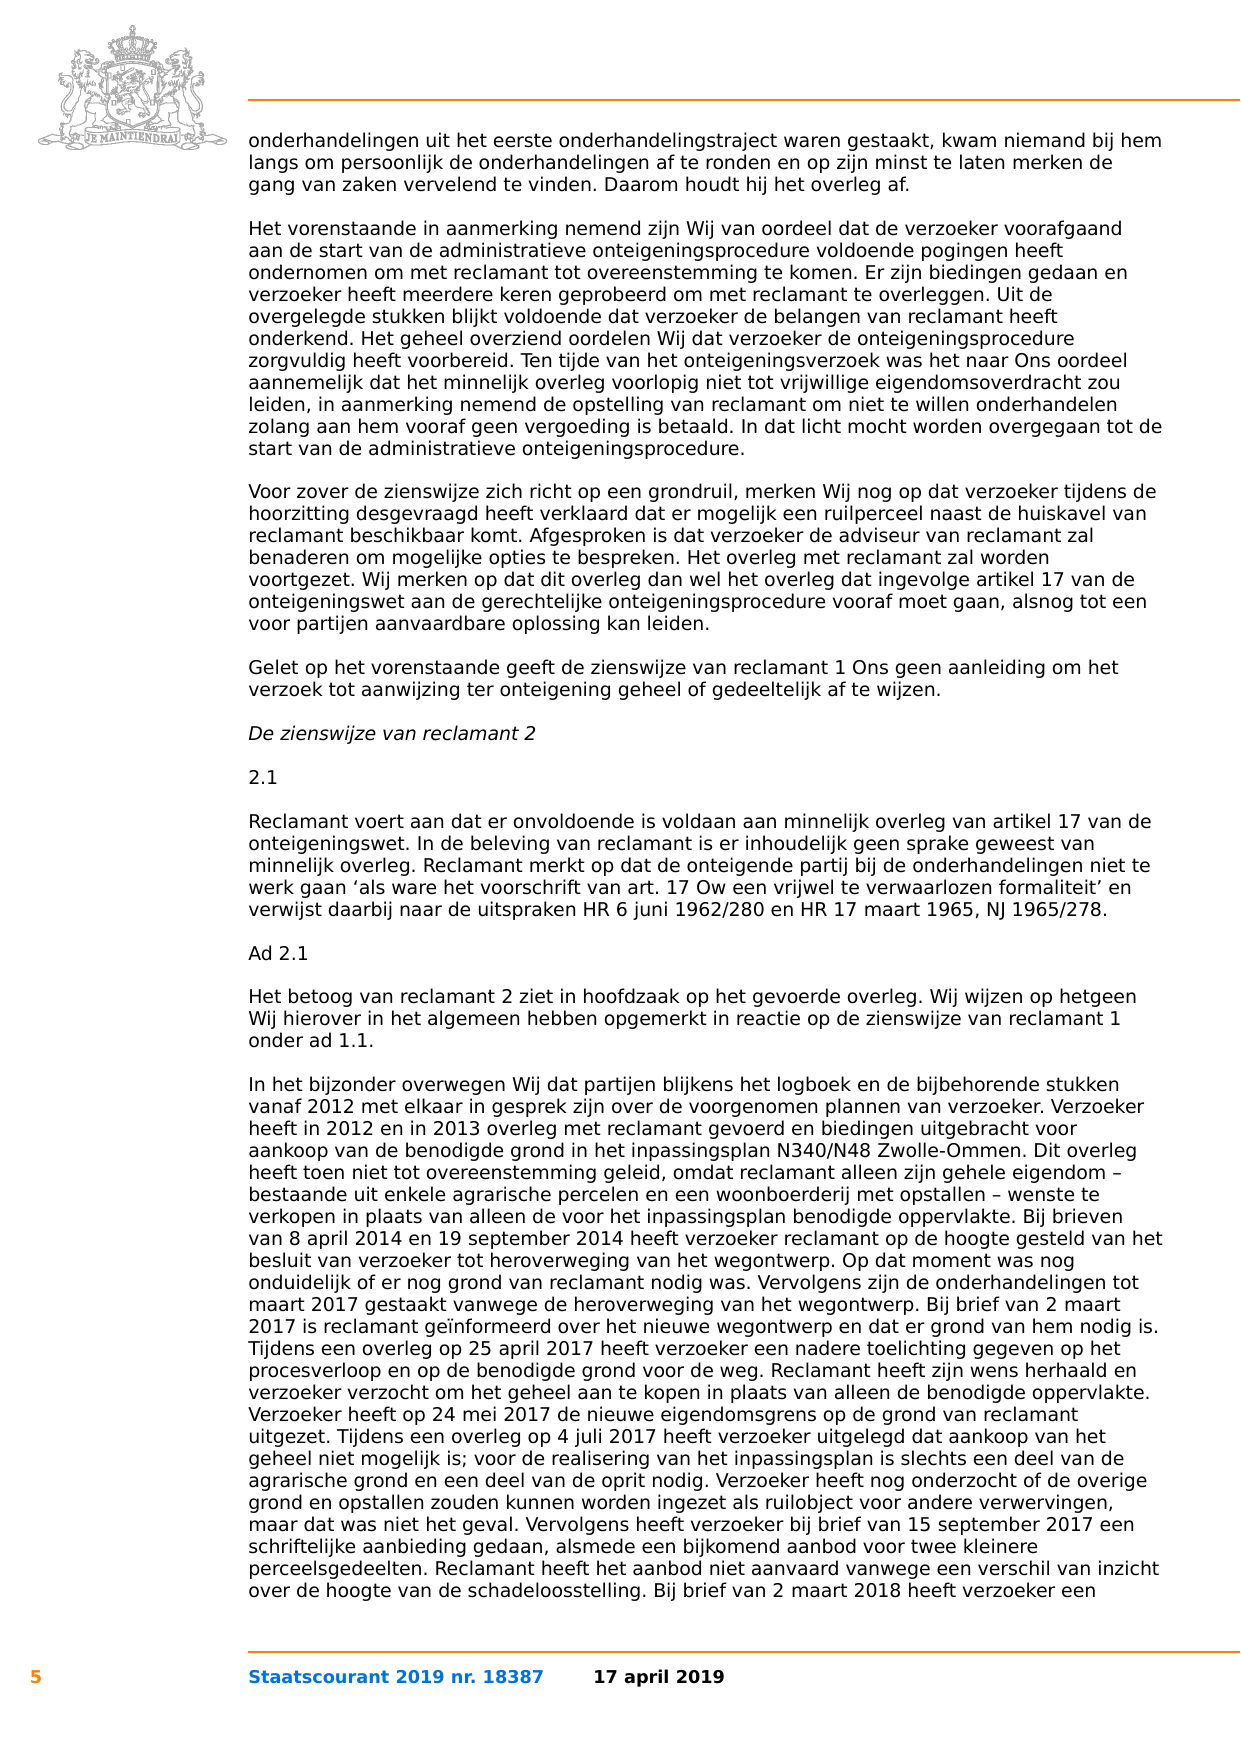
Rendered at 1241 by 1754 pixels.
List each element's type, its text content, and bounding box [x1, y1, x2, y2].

text Het vorenstaande in aanmerking nemend zijn Wij van oordeel dat de verzoeker voorafgaand aan de start van de administratieve onteigeningsprocedure voldoende pogingen heeft ondernomen om met reclamant tot overeenstemming te komen. Er zijn biedingen gedaan en verzoeker heeft meerdere keren geprobeerd om met reclamant te overleggen. Uit de overgelegde stukken blijkt voldoende dat verzoeker de belangen van reclamant heeft onderkend. Het geheel overziend oordelen Wij dat verzoeker de onteigeningsprocedure zorgvuldig heeft voorbereid. Ten tijde van het onteigeningsverzoek was het naar Ons oordeel aannemelijk dat het minnelijk overleg voorlopig niet tot vrijwillige eigendomsoverdracht zou leiden, in aanmerking nemend de opstelling van reclamant om niet te willen onderhandelen zolang aan hem vooraf geen vergoeding is betaald. In dat licht mocht worden overgegaan tot de start van de administratieve onteigeningsprocedure. [248, 218, 1163, 459]
text Reclamant voert aan dat er onvoldoende is voldaan aan minnelijk overleg van artikel 17 van de onteigeningswet. In de beleving van reclamant is er inhoudelijk geen sprake geweest van minnelijk overleg. Reclamant merkt op dat de onteigende partij bij de onderhandelingen niet te werk gaan ‘als ware het voorschrift van art. 17 Ow een vrijwel te verwaarlozen formaliteit’ en verwijst daarbij naar de uitspraken HR 6 juni 1962/280 en HR 17 maart 1965, NJ 1965/278. [248, 811, 1163, 921]
text Ad 2.1 [248, 942, 1163, 964]
text Voor zover de zienswijze zich richt op een grondruil, merken Wij nog op dat verzoeker tijdens de hoorzitting desgevraagd heeft verklaard dat er mogelijk een ruilperceel naast de huiskavel van reclamant beschikbaar komt. Afgesproken is dat verzoeker de adviseur van reclamant zal benaderen om mogelijke opties te bespreken. Het overleg met reclamant zal worden voortgezet. Wij merken op dat dit overleg dan wel het overleg dat ingevolge artikel 17 van de onteigeningswet aan de gerechtelijke onteigeningsprocedure vooraf moet gaan, alsnog tot een voor partijen aanvaardbare oplossing kan leiden. [248, 481, 1163, 635]
text onderhandelingen uit het eerste onderhandelingstraject waren gestaakt, kwam niemand bij hem langs om persoonlijk de onderhandelingen af te ronden en op zijn minst te laten merken de gang van zaken vervelend te vinden. Daarom houdt hij het overleg af. [248, 130, 1163, 196]
text 2.1 [248, 767, 1163, 789]
text Het betoog van reclamant 2 ziet in hoofdzaak op het gevoerde overleg. Wij wijzen op hetgeen Wij hierover in het algemeen hebben opgemerkt in reactie op de zienswijze van reclamant 1 onder ad 1.1. [248, 986, 1163, 1052]
picture [38, 25, 227, 150]
text Gelet op het vorenstaande geeft de zienswijze van reclamant 1 Ons geen aanleiding om het verzoek tot aanwijzing ter onteigening geheel of gedeeltelijk af te wijzen. [248, 657, 1163, 701]
subtitle De zienswijze van reclamant 2 [248, 723, 1163, 745]
text In het bijzonder overwegen Wij dat partijen blijkens het logboek en de bijbehorende stukken vanaf 2012 met elkaar in gesprek zijn over de voorgenomen plannen van verzoeker. Verzoeker heeft in 2012 en in 2013 overleg met reclamant gevoerd en biedingen uitgebracht voor aankoop van de benodigde grond in het inpassingsplan N340/N48 Zwolle-Ommen. Dit overleg heeft toen niet tot overeenstemming geleid, omdat reclamant alleen zijn gehele eigendom – bestaande uit enkele agrarische percelen en een woonboerderij met opstallen – wenste te verkopen in plaats van alleen de voor het inpassingsplan benodigde oppervlakte. Bij brieven van 8 april 2014 en 19 september 2014 heeft verzoeker reclamant op de hoogte gesteld van het besluit van verzoeker tot heroverweging van het wegontwerp. Op dat moment was nog onduidelijk of er nog grond van reclamant nodig was. Vervolgens zijn de onderhandelingen tot maart 2017 gestaakt vanwege de heroverweging van het wegontwerp. Bij brief van 2 maart 2017 is reclamant geïnformeerd over het nieuwe wegontwerp en dat er grond van hem nodig is. Tijdens een overleg op 25 april 2017 heeft verzoeker een nadere toelichting gegeven op het procesverloop en op de benodigde grond voor de weg. Reclamant heeft zijn wens herhaald en verzoeker verzocht om het geheel aan te kopen in plaats van alleen de benodigde oppervlakte. Verzoeker heeft op 24 mei 2017 de nieuwe eigendomsgrens op de grond van reclamant uitgezet. Tijdens een overleg op 4 juli 2017 heeft verzoeker uitgelegd dat aankoop van het geheel niet mogelijk is; voor de realisering van het inpassingsplan is slechts een deel van de agrarische grond en een deel van de oprit nodig. Verzoeker heeft nog onderzocht of de overige grond en opstallen zouden kunnen worden ingezet als ruilobject voor andere verwervingen, maar dat was niet het geval. Vervolgens heeft verzoeker bij brief van 15 september 2017 een schriftelijke aanbieding gedaan, alsmede een bijkomend aanbod voor twee kleinere perceelsgedeelten. Reclamant heeft het aanbod niet aanvaard vanwege een verschil van inzicht over de hoogte van de schadeloosstelling. Bij brief van 2 maart 2018 heeft verzoeker een [248, 1074, 1163, 1602]
